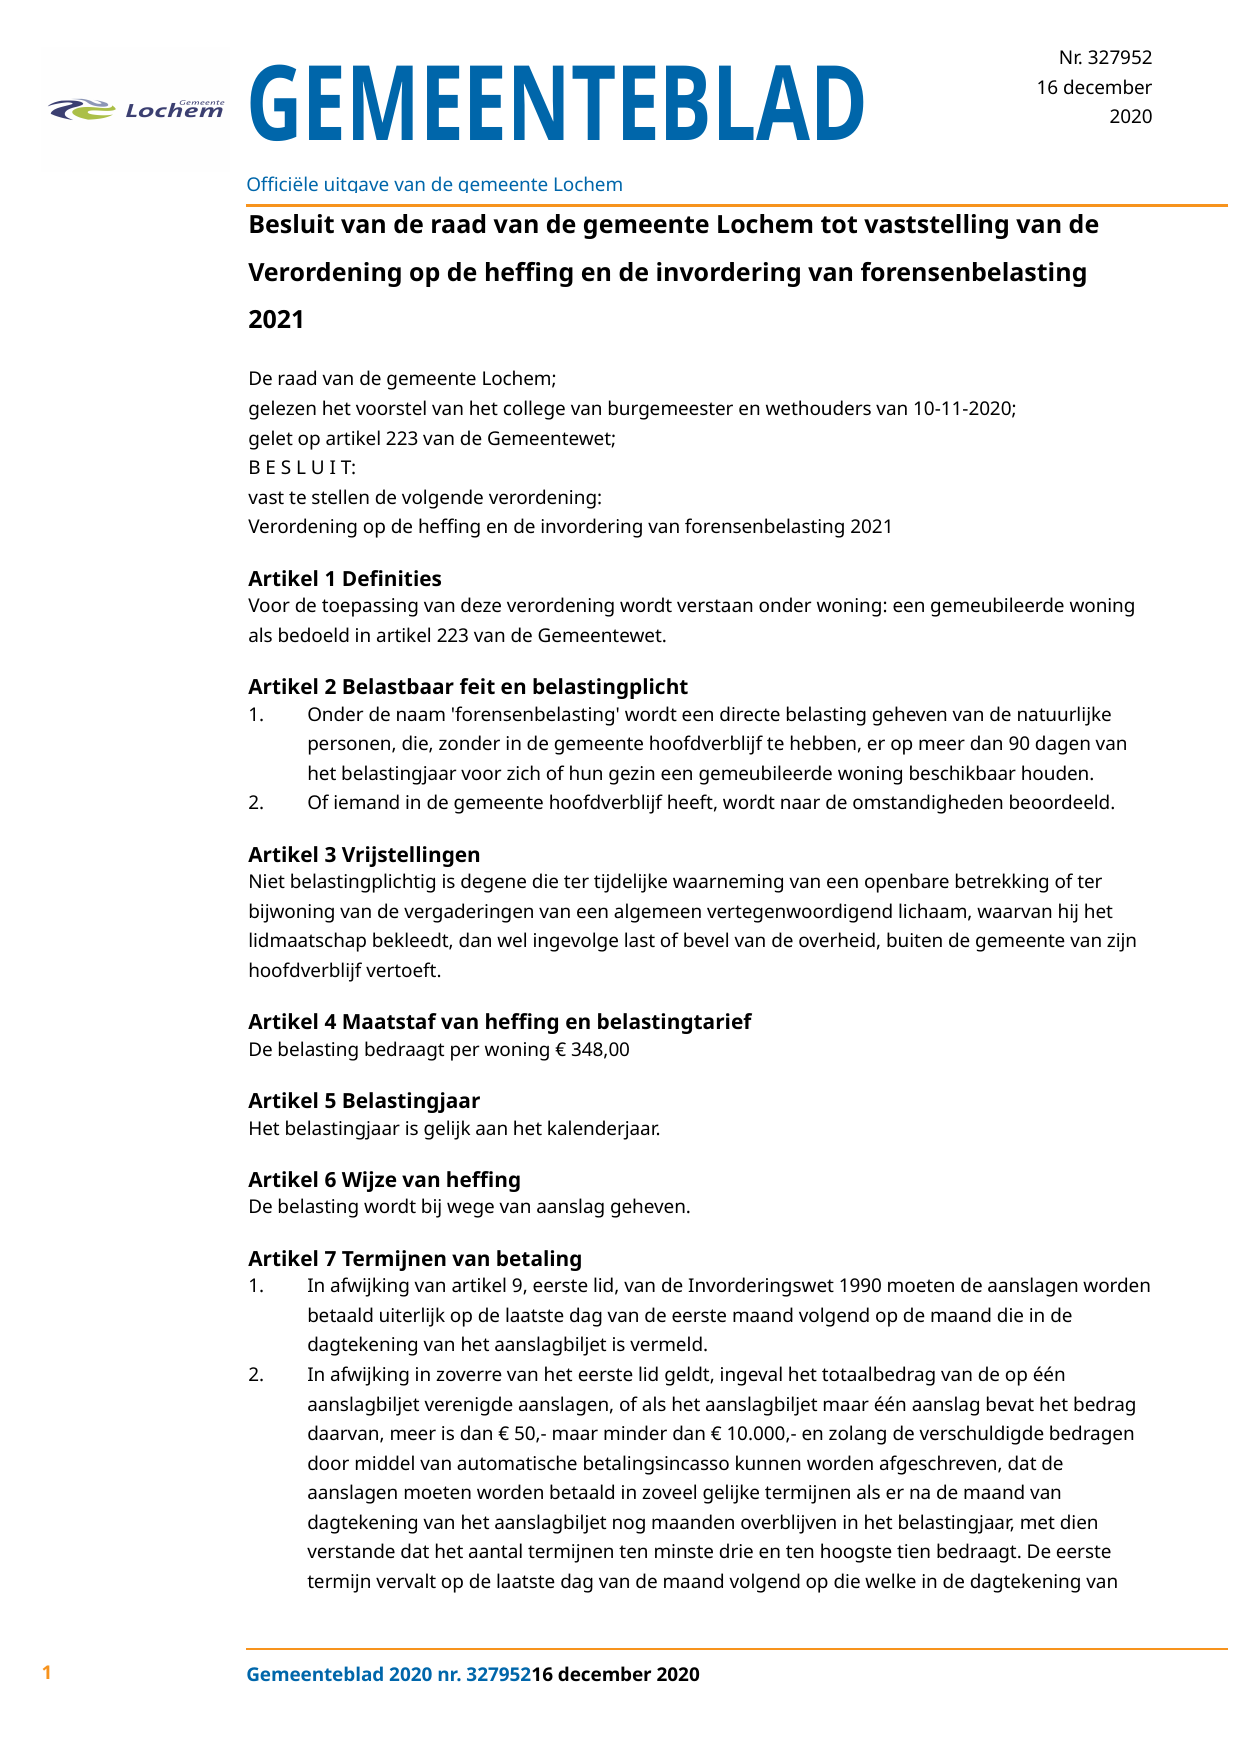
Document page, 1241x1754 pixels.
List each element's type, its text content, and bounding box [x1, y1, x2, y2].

text Artikel 7 Termijnen van betaling [248, 1244, 1152, 1272]
text gelezen het voorstel van het college van burgemeester en wethouders van 10-11-2020; [248, 395, 1152, 421]
text Artikel 6 Wijze van heffing [248, 1165, 1152, 1194]
text Het belastingjaar is gelijk aan het kalenderjaar. [248, 1115, 1152, 1141]
text De raad van de gemeente Lochem; [248, 366, 1152, 391]
text Artikel 4 Maatstaf van heffing en belastingtarief [248, 1007, 1152, 1036]
text Voor de toepassing van deze verordening wordt verstaan onder woning: een gemeubileerde woning als bedoeld in artikel 223 van de Gemeentewet. [248, 592, 1152, 648]
list In afwijking van artikel 9, eerste lid, van de Invorderingswet 1990 moeten de aanslagen worden betaald uiterlijk op de laatste dag van de eerste maand volgend op de maand die in de dagtekening van het aanslagbiljet is vermeld. [248, 1272, 1152, 1357]
text Artikel 5 Belastingjaar [248, 1086, 1152, 1115]
text B E S L U I T: [248, 454, 1152, 480]
text Verordening op de heffing en de invordering van forensenbelasting 2021 [248, 513, 1152, 539]
text De belasting wordt bij wege van aanslag geheven. [248, 1194, 1152, 1219]
text vast te stellen de volgende verordening: [248, 484, 1152, 509]
picture [41, 47, 231, 172]
text gelet op artikel 223 van de Gemeentewet; [248, 425, 1152, 450]
list In afwijking in zoverre van het eerste lid geldt, ingeval het totaalbedrag van de op één aanslagbiljet verenigde aanslagen, of als het aanslagbiljet maar één aanslag bevat het bedrag daarvan, meer is dan € 50,- maar minder dan € 10.000,- en zolang de verschuldigde bedragen door middel van automatische betalingsincasso kunnen worden afgeschreven, dat de aanslagen moeten worden betaald in zoveel gelijke termijnen als er na de maand van dagtekening van het aanslagbiljet nog maanden overblijven in het belastingjaar, met dien verstande dat het aantal termijnen ten minste drie en ten hoogste tien bedraagt. De eerste termijn vervalt op de laatste dag van de maand volgend op die welke in de dagtekening van [248, 1361, 1152, 1594]
text Artikel 3 Vrijstellingen [248, 840, 1152, 868]
list Onder de naam 'forensenbelasting' wordt een directe belasting geheven van de natuurlijke personen, die, zonder in de gemeente hoofdverblijf te hebben, er op meer dan 90 dagen van het belastingjaar voor zich of hun gezin een gemeubileerde woning beschikbaar houden. [248, 701, 1152, 786]
text Artikel 1 Definities [248, 564, 1152, 592]
text Besluit van de raad van de gemeente Lochem tot vaststelling van de Verordening op de heffing en de invordering van forensenbelasting 2021 [248, 207, 1152, 336]
list Of iemand in de gemeente hoofdverblijf heeft, wordt naar de omstandigheden beoordeeld. [248, 789, 1152, 815]
text Niet belastingplichtig is degene die ter tijdelijke waarneming van een openbare betrekking of ter bijwoning van de vergaderingen van een algemeen vertegenwoordigend lichaam, waarvan hij het lidmaatschap bekleedt, dan wel ingevolge last of bevel van de overheid, buiten de gemeente van zijn hoofdverblijf vertoeft. [248, 868, 1152, 983]
text Artikel 2 Belastbaar feit en belastingplicht [248, 672, 1152, 701]
text De belasting bedraagt per woning € 348,00 [248, 1036, 1152, 1062]
